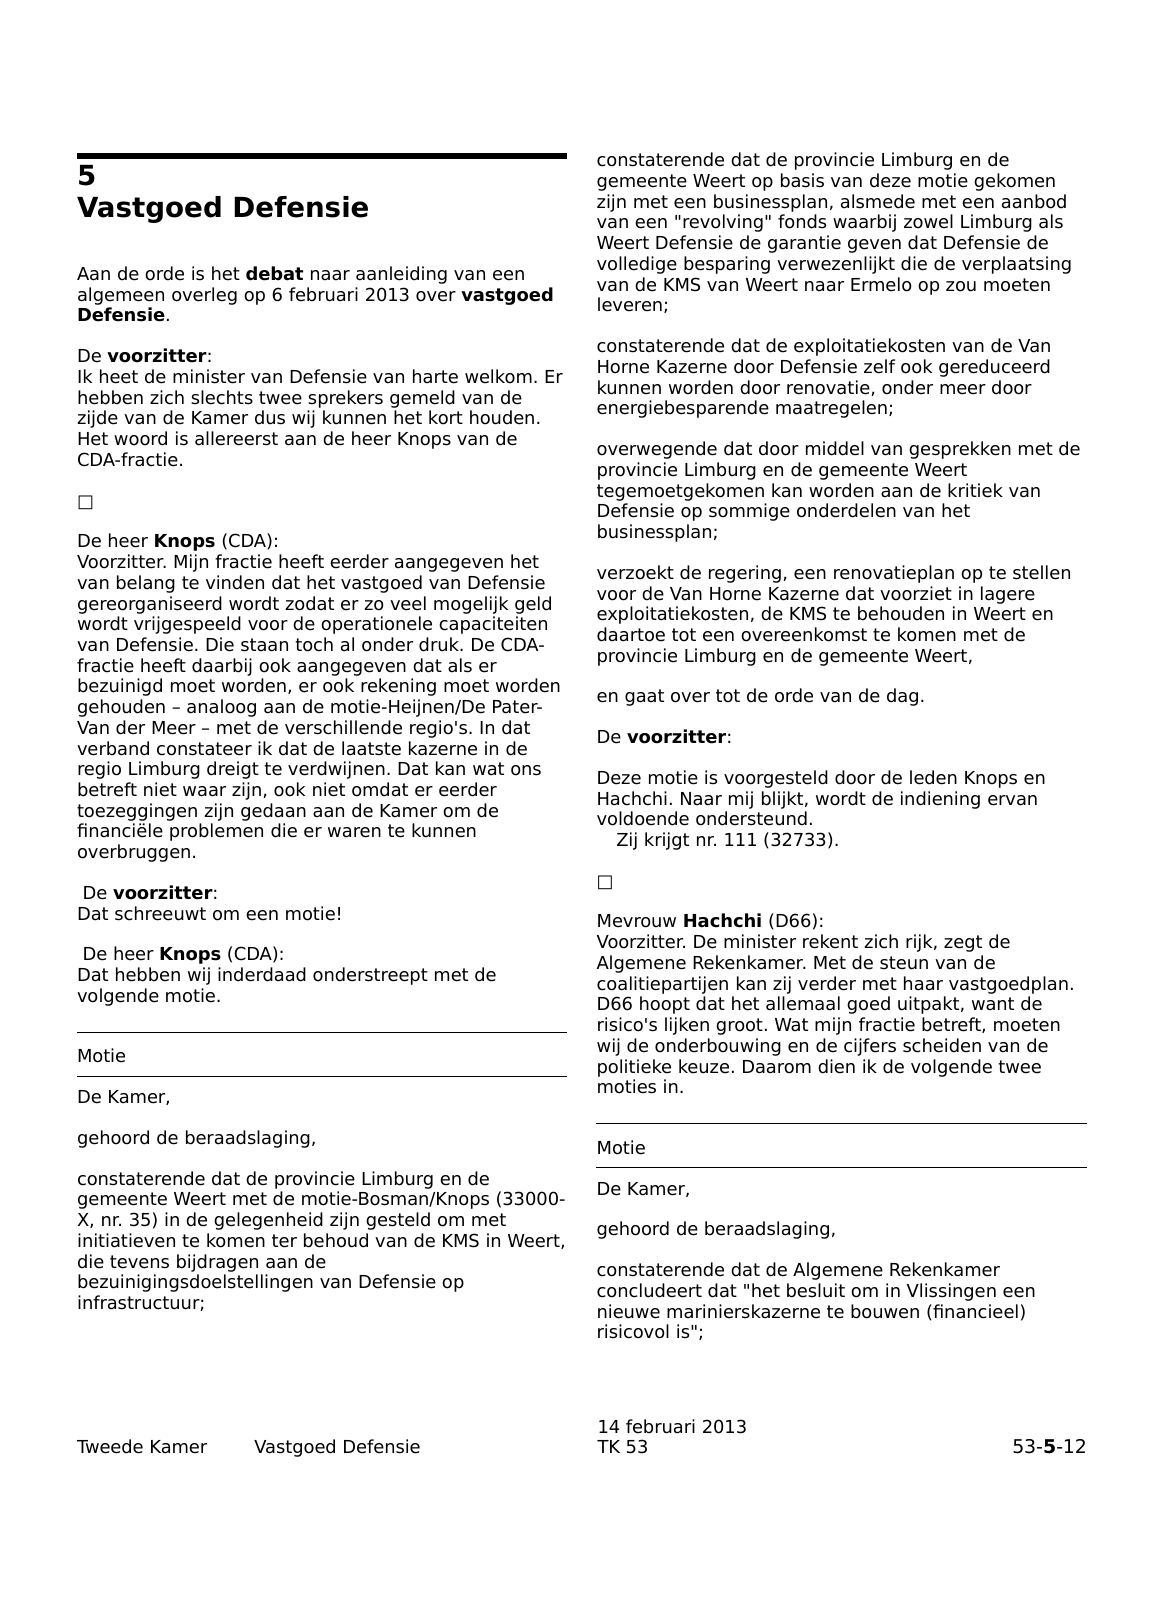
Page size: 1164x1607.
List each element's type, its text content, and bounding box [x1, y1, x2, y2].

text De heer Knops (CDA): [77, 531, 567, 552]
text Zij krijgt nr. 111 (32733). [596, 830, 1087, 851]
text De voorzitter: [596, 727, 1087, 748]
text Voorzitter. De minister rekent zich rijk, zegt de Algemene Rekenkamer. Met de steun van de coalitiepartijen kan zij verder met haar vastgoedplan. D66 hoopt dat het allemaal goed uitpakt, want de risico's lijken groot. Wat mijn fractie betreft, moeten wij de onderbouwing en de cijfers scheiden van de politieke keuze. Daarom dien ik de volgende twee moties in. [596, 932, 1087, 1098]
text constaterende dat de Algemene Rekenkamer concludeert dat "het besluit om in Vlissingen een nieuwe marinierskazerne te bouwen (financieel) risicovol is"; [596, 1260, 1087, 1343]
text □ [77, 490, 567, 511]
title 5 Vastgoed Defensie [77, 159, 567, 224]
text Motie [596, 1138, 1087, 1158]
text Aan de orde is het debat naar aanleiding van een algemeen overleg op 6 februari 2013 over vastgoed Defensie. [77, 264, 567, 326]
text De Kamer, [77, 1087, 567, 1108]
text constaterende dat de provincie Limburg en de gemeente Weert met de motie-Bosman/Knops (33000-X, nr. 35) in de gelegenheid zijn gesteld om met initiatieven te komen ter behoud van de KMS in Weert, die tevens bijdragen aan de bezuinigingsdoelstellingen van Defensie op infrastructuur; [77, 1168, 567, 1314]
text De Kamer, [596, 1178, 1087, 1199]
text verzoekt de regering, een renovatieplan op te stellen voor de Van Horne Kazerne dat voorziet in lagere exploitatiekosten, de KMS te behouden in Weert en daartoe tot een overeenkomst te komen met de provincie Limburg en de gemeente Weert, [596, 563, 1087, 666]
text Ik heet de minister van Defensie van harte welkom. Er hebben zich slechts twee sprekers gemeld van de zijde van de Kamer dus wij kunnen het kort houden. Het woord is allereerst aan de heer Knops van de CDA-fractie. [77, 367, 567, 470]
text gehoord de beraadslaging, [77, 1128, 567, 1148]
text en gaat over tot de orde van de dag. [596, 686, 1087, 707]
text Dat schreeuwt om een motie! [77, 903, 567, 924]
text Dat hebben wij inderdaad onderstreept met de volgende motie. [77, 965, 567, 1006]
text De voorzitter: [77, 883, 567, 903]
text overwegende dat door middel van gesprekken met de provincie Limburg en de gemeente Weert tegemoetgekomen kan worden aan de kritiek van Defensie op sommige onderdelen van het businessplan; [596, 439, 1087, 543]
text Deze motie is voorgesteld door de leden Knops en Hachchi. Naar mij blijkt, wordt de indiening ervan voldoende ondersteund. [596, 768, 1087, 830]
text constaterende dat de provincie Limburg en de gemeente Weert op basis van deze motie gekomen zijn met een businessplan, alsmede met een aanbod van een "revolving" fonds waarbij zowel Limburg als Weert Defensie de garantie geven dat Defensie de volledige besparing verwezenlijkt die de verplaatsing van de KMS van Weert naar Ermelo op zou moeten leveren; [596, 150, 1087, 316]
text Mevrouw Hachchi (D66): [596, 911, 1087, 932]
text Voorzitter. Mijn fractie heeft eerder aangegeven het van belang te vinden dat het vastgoed van Defensie gereorganiseerd wordt zodat er zo veel mogelijk geld wordt vrijgespeeld voor de operationele capaciteiten van Defensie. Die staan toch al onder druk. De CDA-fractie heeft daarbij ook aangegeven dat als er bezuinigd moet worden, er ook rekening moet worden gehouden – analoog aan de motie-Heijnen/De Pater-Van der Meer – met de verschillende regio's. In dat verband constateer ik dat de laatste kazerne in de regio Limburg dreigt te verdwijnen. Dat kan wat ons betreft niet waar zijn, ook niet omdat er eerder toezeggingen zijn gedaan aan de Kamer om de financiële problemen die er waren te kunnen overbruggen. [77, 552, 567, 863]
text gehoord de beraadslaging, [596, 1219, 1087, 1240]
text □ [596, 871, 1087, 891]
text De heer Knops (CDA): [77, 944, 567, 965]
text Motie [77, 1046, 567, 1067]
text De voorzitter: [77, 346, 567, 367]
text constaterende dat de exploitatiekosten van de Van Horne Kazerne door Defensie zelf ook gereduceerd kunnen worden door renovatie, onder meer door energiebesparende maatregelen; [596, 336, 1087, 419]
